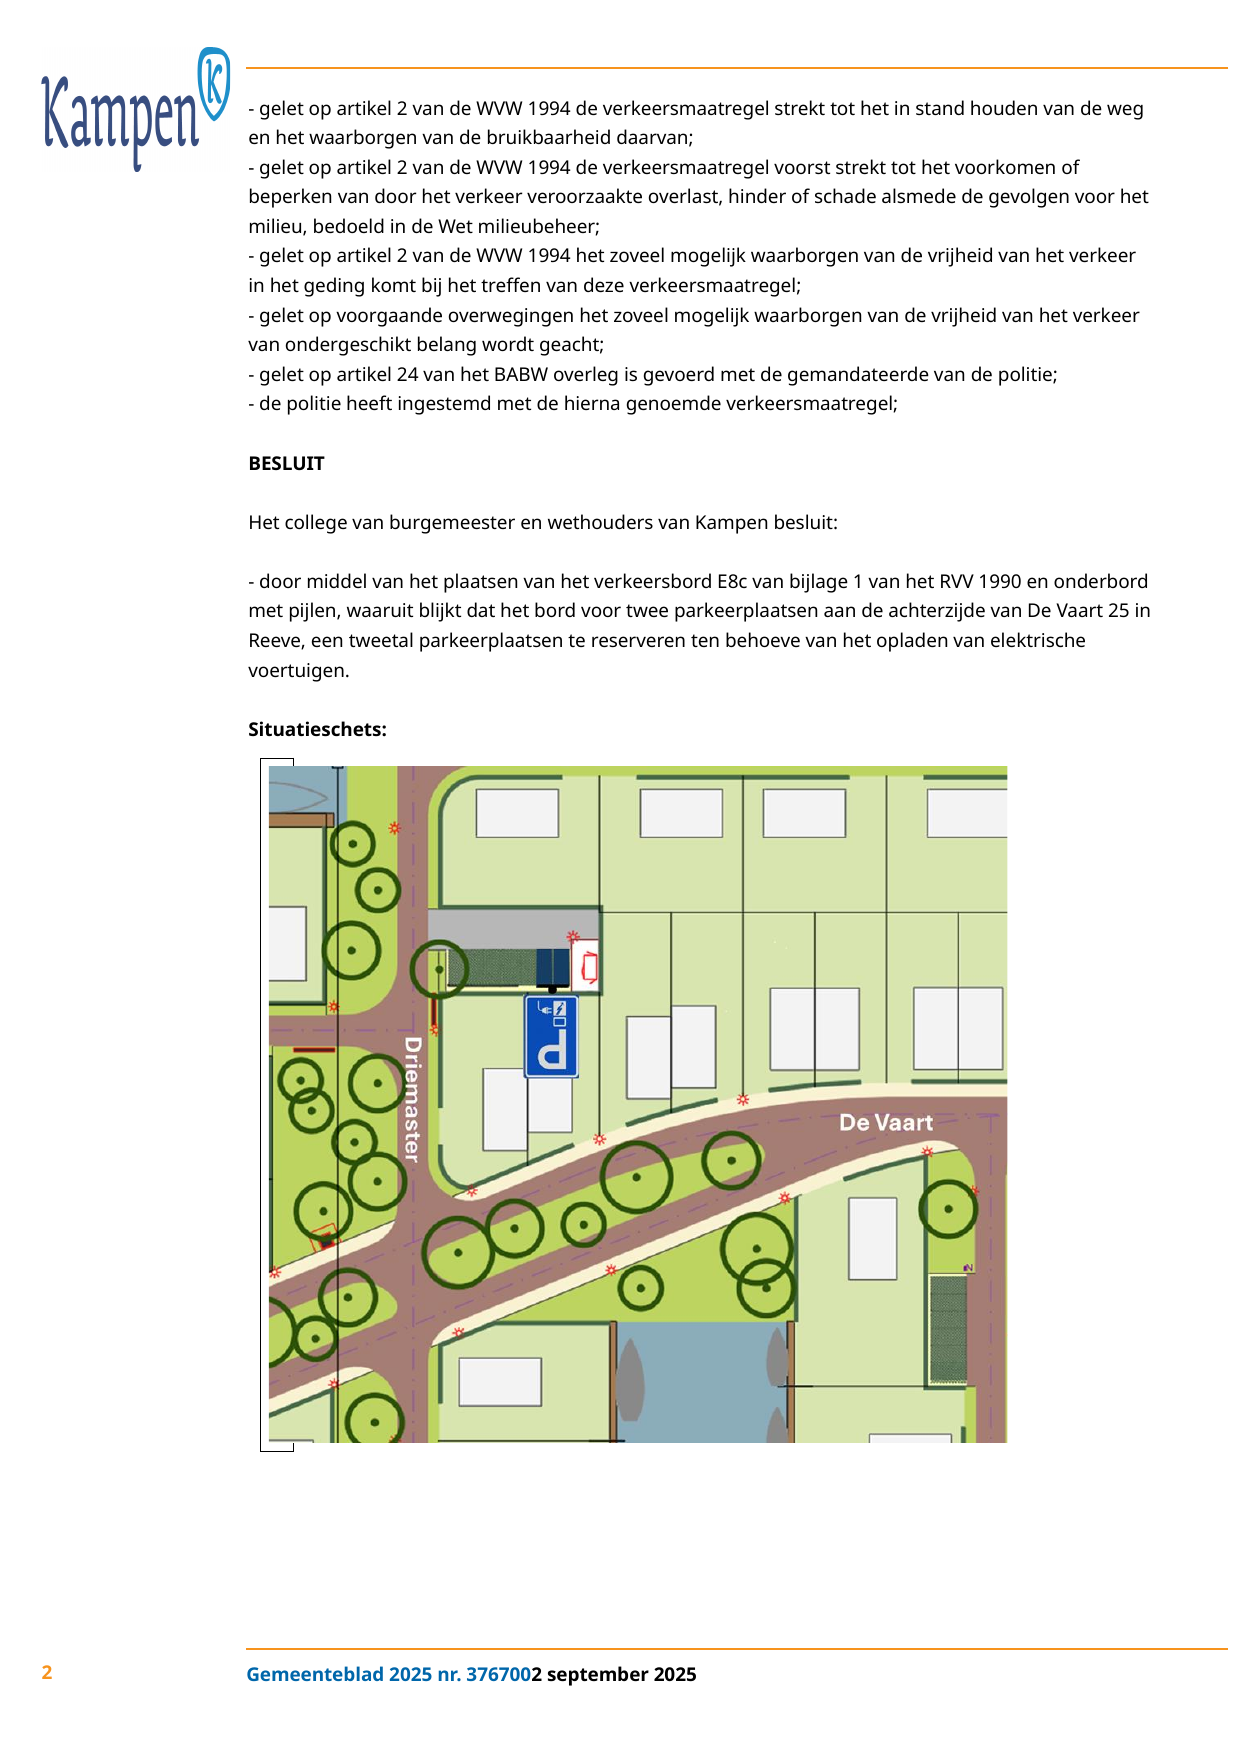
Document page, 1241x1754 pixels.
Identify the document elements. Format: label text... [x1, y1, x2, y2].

text - gelet op artikel 2 van de WVW 1994 de verkeersmaatregel voorst strekt tot het voorkomen of beperken van door het verkeer veroorzaakte overlast, hinder of schade alsmede de gevolgen voor het milieu, bedoeld in de Wet milieubeheer; [248, 154, 1152, 239]
text - gelet op voorgaande overwegingen het zoveel mogelijk waarborgen van de vrijheid van het verkeer van ondergeschikt belang wordt geacht; [248, 302, 1152, 357]
picture [41, 47, 231, 172]
text - door middel van het plaatsen van het verkeersbord E8c van bijlage 1 van het RVV 1990 en onderbord met pijlen, waaruit blijkt dat het bord voor twee parkeerplaatsen aan de achterzijde van De Vaart 25 in Reeve, een tweetal parkeerplaatsen te reserveren ten behoeve van het opladen van elektrische voertuigen. [248, 568, 1152, 683]
picture [268, 766, 1008, 1443]
text - gelet op artikel 2 van de WVW 1994 de verkeersmaatregel strekt tot het in stand houden van de weg en het waarborgen van de bruikbaarheid daarvan; [248, 95, 1152, 150]
text Het college van burgemeester en wethouders van Kampen besluit: [248, 509, 1152, 535]
text - gelet op artikel 24 van het BABW overleg is gevoerd met de gemandateerde van de politie; [248, 361, 1152, 387]
text BESLUIT [248, 450, 1152, 476]
text Situatieschets: [248, 716, 1152, 742]
text - de politie heeft ingestemd met de hierna genoemde verkeersmaatregel; [248, 391, 1152, 416]
text - gelet op artikel 2 van de WVW 1994 het zoveel mogelijk waarborgen van de vrijheid van het verkeer in het geding komt bij het treffen van deze verkeersmaatregel; [248, 243, 1152, 298]
